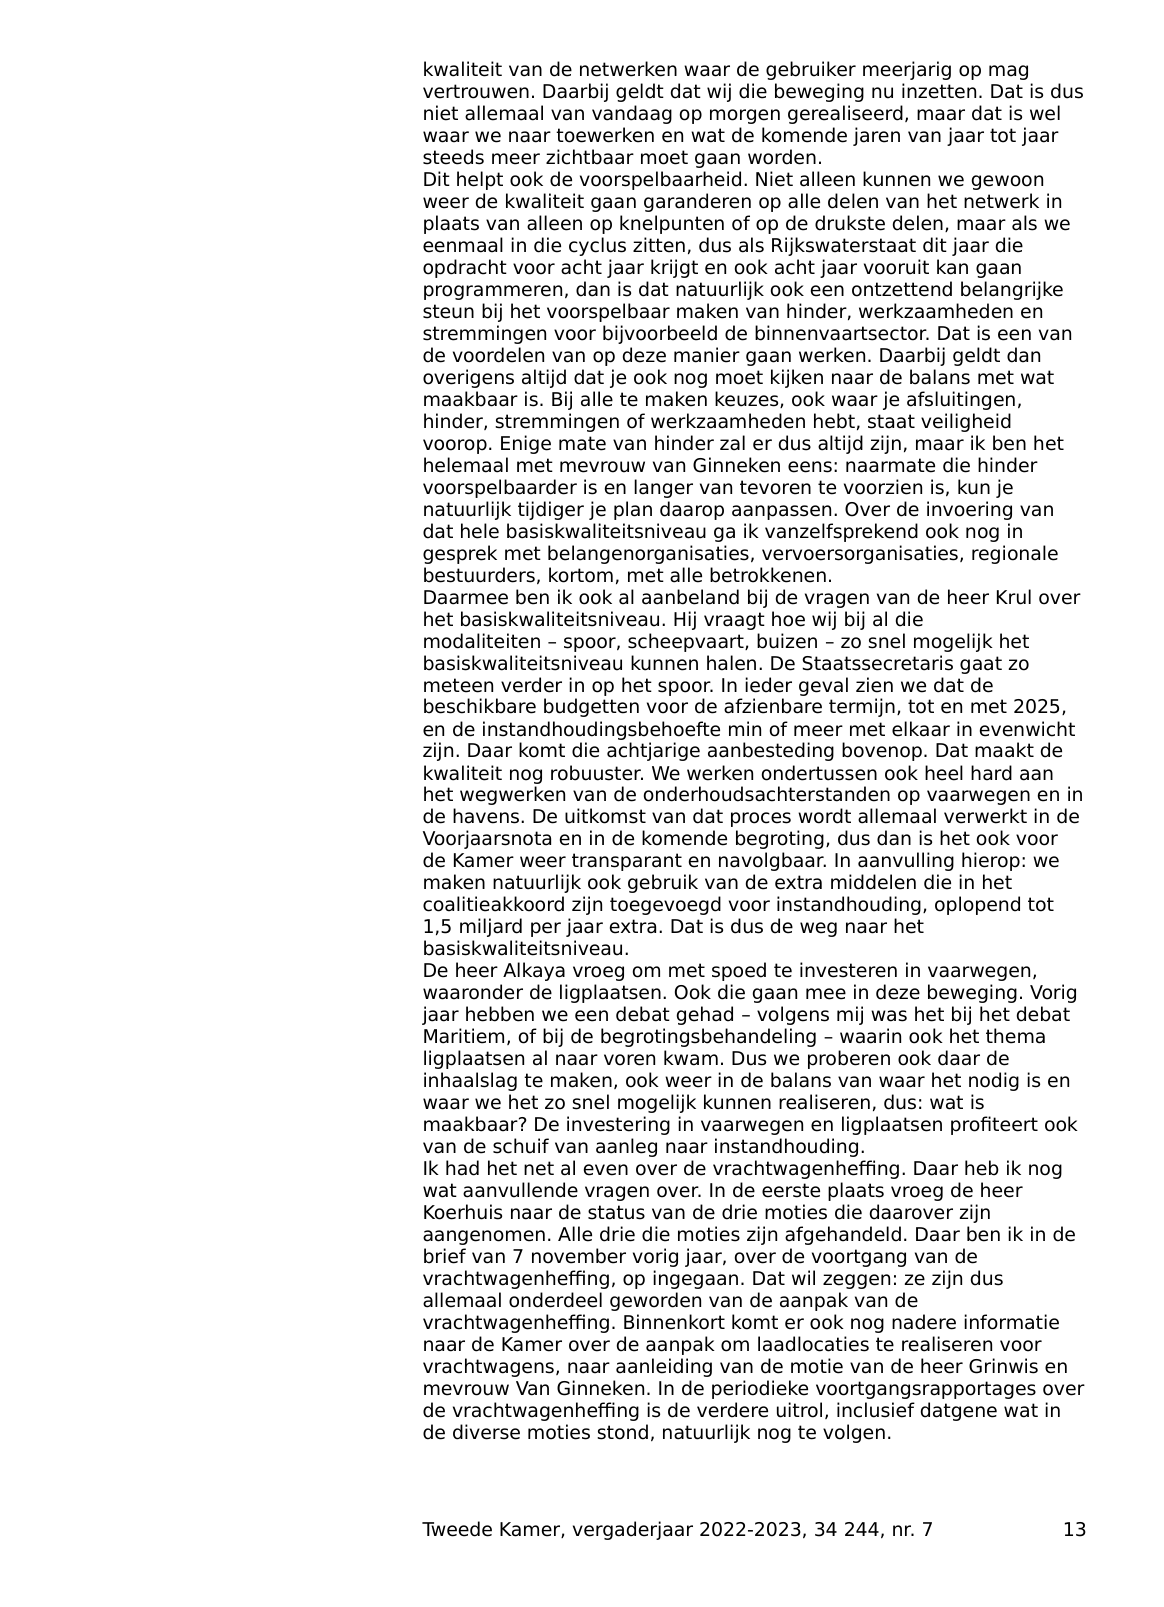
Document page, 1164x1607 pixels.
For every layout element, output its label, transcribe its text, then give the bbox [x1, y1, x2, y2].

text Daarmee ben ik ook al aanbeland bij de vragen van de heer Krul over het basiskwaliteitsniveau. Hij vraagt hoe wij bij al die modaliteiten – spoor, scheepvaart, buizen – zo snel mogelijk het basiskwaliteitsniveau kunnen halen. De Staatssecretaris gaat zo meteen verder in op het spoor. In ieder geval zien we dat de beschikbare budgetten voor de afzienbare termijn, tot en met 2025, en de instandhoudingsbehoefte min of meer met elkaar in evenwicht zijn. Daar komt die achtjarige aanbesteding bovenop. Dat maakt de kwaliteit nog robuuster. We werken ondertussen ook heel hard aan het wegwerken van de onderhoudsachterstanden op vaarwegen en in de havens. De uitkomst van dat proces wordt allemaal verwerkt in de Voorjaarsnota en in de komende begroting, dus dan is het ook voor de Kamer weer transparant en navolgbaar. In aanvulling hierop: we maken natuurlijk ook gebruik van de extra middelen die in het coalitieakkoord zijn toegevoegd voor instandhouding, oplopend tot 1,5 miljard per jaar extra. Dat is dus de weg naar het basiskwaliteitsniveau. [422, 587, 1087, 960]
text kwaliteit van de netwerken waar de gebruiker meerjarig op mag vertrouwen. Daarbij geldt dat wij die beweging nu inzetten. Dat is dus niet allemaal van vandaag op morgen gerealiseerd, maar dat is wel waar we naar toewerken en wat de komende jaren van jaar tot jaar steeds meer zichtbaar moet gaan worden. [422, 59, 1087, 169]
text De heer Alkaya vroeg om met spoed te investeren in vaarwegen, waaronder de ligplaatsen. Ook die gaan mee in deze beweging. Vorig jaar hebben we een debat gehad – volgens mij was het bij het debat Maritiem, of bij de begrotingsbehandeling – waarin ook het thema ligplaatsen al naar voren kwam. Dus we proberen ook daar de inhaalslag te maken, ook weer in de balans van waar het nodig is en waar we het zo snel mogelijk kunnen realiseren, dus: wat is maakbaar? De investering in vaarwegen en ligplaatsen profiteert ook van de schuif van aanleg naar instandhouding. [422, 960, 1087, 1158]
text Ik had het net al even over de vrachtwagenheffing. Daar heb ik nog wat aanvullende vragen over. In de eerste plaats vroeg de heer Koerhuis naar de status van de drie moties die daarover zijn aangenomen. Alle drie die moties zijn afgehandeld. Daar ben ik in de brief van 7 november vorig jaar, over de voortgang van de vrachtwagenheffing, op ingegaan. Dat wil zeggen: ze zijn dus allemaal onderdeel geworden van de aanpak van de vrachtwagenheffing. Binnenkort komt er ook nog nadere informatie naar de Kamer over de aanpak om laadlocaties te realiseren voor vrachtwagens, naar aanleiding van de motie van de heer Grinwis en mevrouw Van Ginneken. In de periodieke voortgangsrapportages over de vrachtwagenheffing is de verdere uitrol, inclusief datgene wat in de diverse moties stond, natuurlijk nog te volgen. [422, 1158, 1087, 1444]
text Dit helpt ook de voorspelbaarheid. Niet alleen kunnen we gewoon weer de kwaliteit gaan garanderen op alle delen van het netwerk in plaats van alleen op knelpunten of op de drukste delen, maar als we eenmaal in die cyclus zitten, dus als Rijkswaterstaat dit jaar die opdracht voor acht jaar krijgt en ook acht jaar vooruit kan gaan programmeren, dan is dat natuurlijk ook een ontzettend belangrijke steun bij het voorspelbaar maken van hinder, werkzaamheden en stremmingen voor bijvoorbeeld de binnenvaartsector. Dat is een van de voordelen van op deze manier gaan werken. Daarbij geldt dan overigens altijd dat je ook nog moet kijken naar de balans met wat maakbaar is. Bij alle te maken keuzes, ook waar je afsluitingen, hinder, stremmingen of werkzaamheden hebt, staat veiligheid voorop. Enige mate van hinder zal er dus altijd zijn, maar ik ben het helemaal met mevrouw van Ginneken eens: naarmate die hinder voorspelbaarder is en langer van tevoren te voorzien is, kun je natuurlijk tijdiger je plan daarop aanpassen. Over de invoering van dat hele basiskwaliteitsniveau ga ik vanzelfsprekend ook nog in gesprek met belangenorganisaties, vervoersorganisaties, regionale bestuurders, kortom, met alle betrokkenen. [422, 169, 1087, 587]
